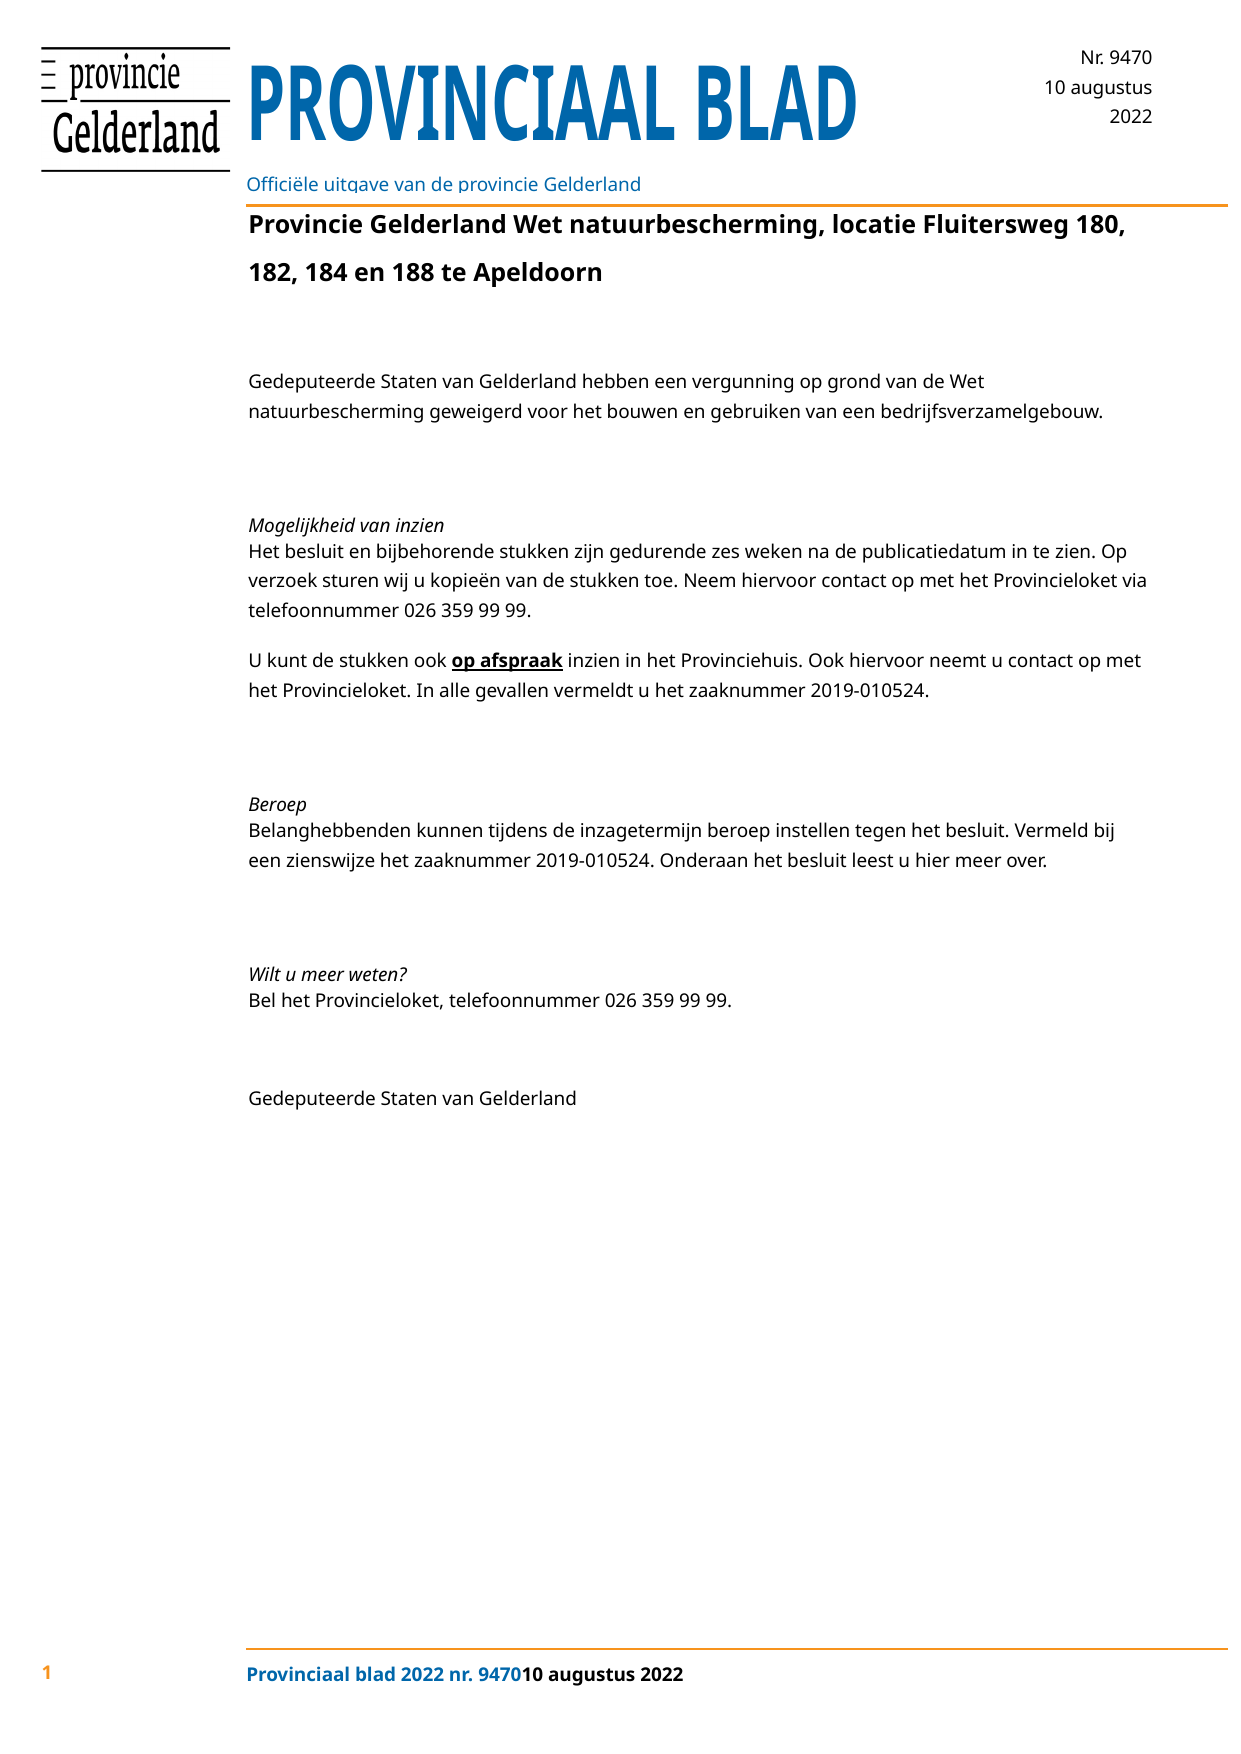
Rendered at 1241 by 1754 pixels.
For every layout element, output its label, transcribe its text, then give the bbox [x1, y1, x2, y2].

text Mogelijkheid van inzien [248, 512, 1152, 538]
text Wilt u meer weten? [248, 961, 1152, 987]
text Bel het Provincieloket, telefoonnummer 026 359 99 99. [248, 987, 1152, 1013]
text Beroep [248, 792, 1152, 817]
text Belanghebbenden kunnen tijdens de inzagetermijn beroep instellen tegen het besluit. Vermeld bij een zienswijze het zaaknummer 2019-010524. Onderaan het besluit leest u hier meer over. [248, 817, 1152, 873]
text Gedeputeerde Staten van Gelderland hebben een vergunning op grond van de Wet natuurbescherming geweigerd voor het bouwen en gebruiken van een bedrijfsverzamelgebouw. [248, 368, 1152, 424]
text Het besluit en bijbehorende stukken zijn gedurende zes weken na de publicatiedatum in te zien. Op verzoek sturen wij u kopieën van de stukken toe. Neem hiervoor contact op met het Provincieloket via telefoonnummer 026 359 99 99. [248, 538, 1152, 623]
picture [41, 47, 231, 172]
text Gedeputeerde Staten van Gelderland [248, 1085, 1152, 1111]
text U kunt de stukken ook op afspraak inzien in het Provinciehuis. Ook hiervoor neemt u contact op met het Provincieloket. In alle gevallen vermeldt u het zaaknummer 2019-010524. [248, 648, 1152, 703]
text Provincie Gelderland Wet natuurbescherming, locatie Fluitersweg 180, 182, 184 en 188 te Apeldoorn [248, 207, 1152, 288]
